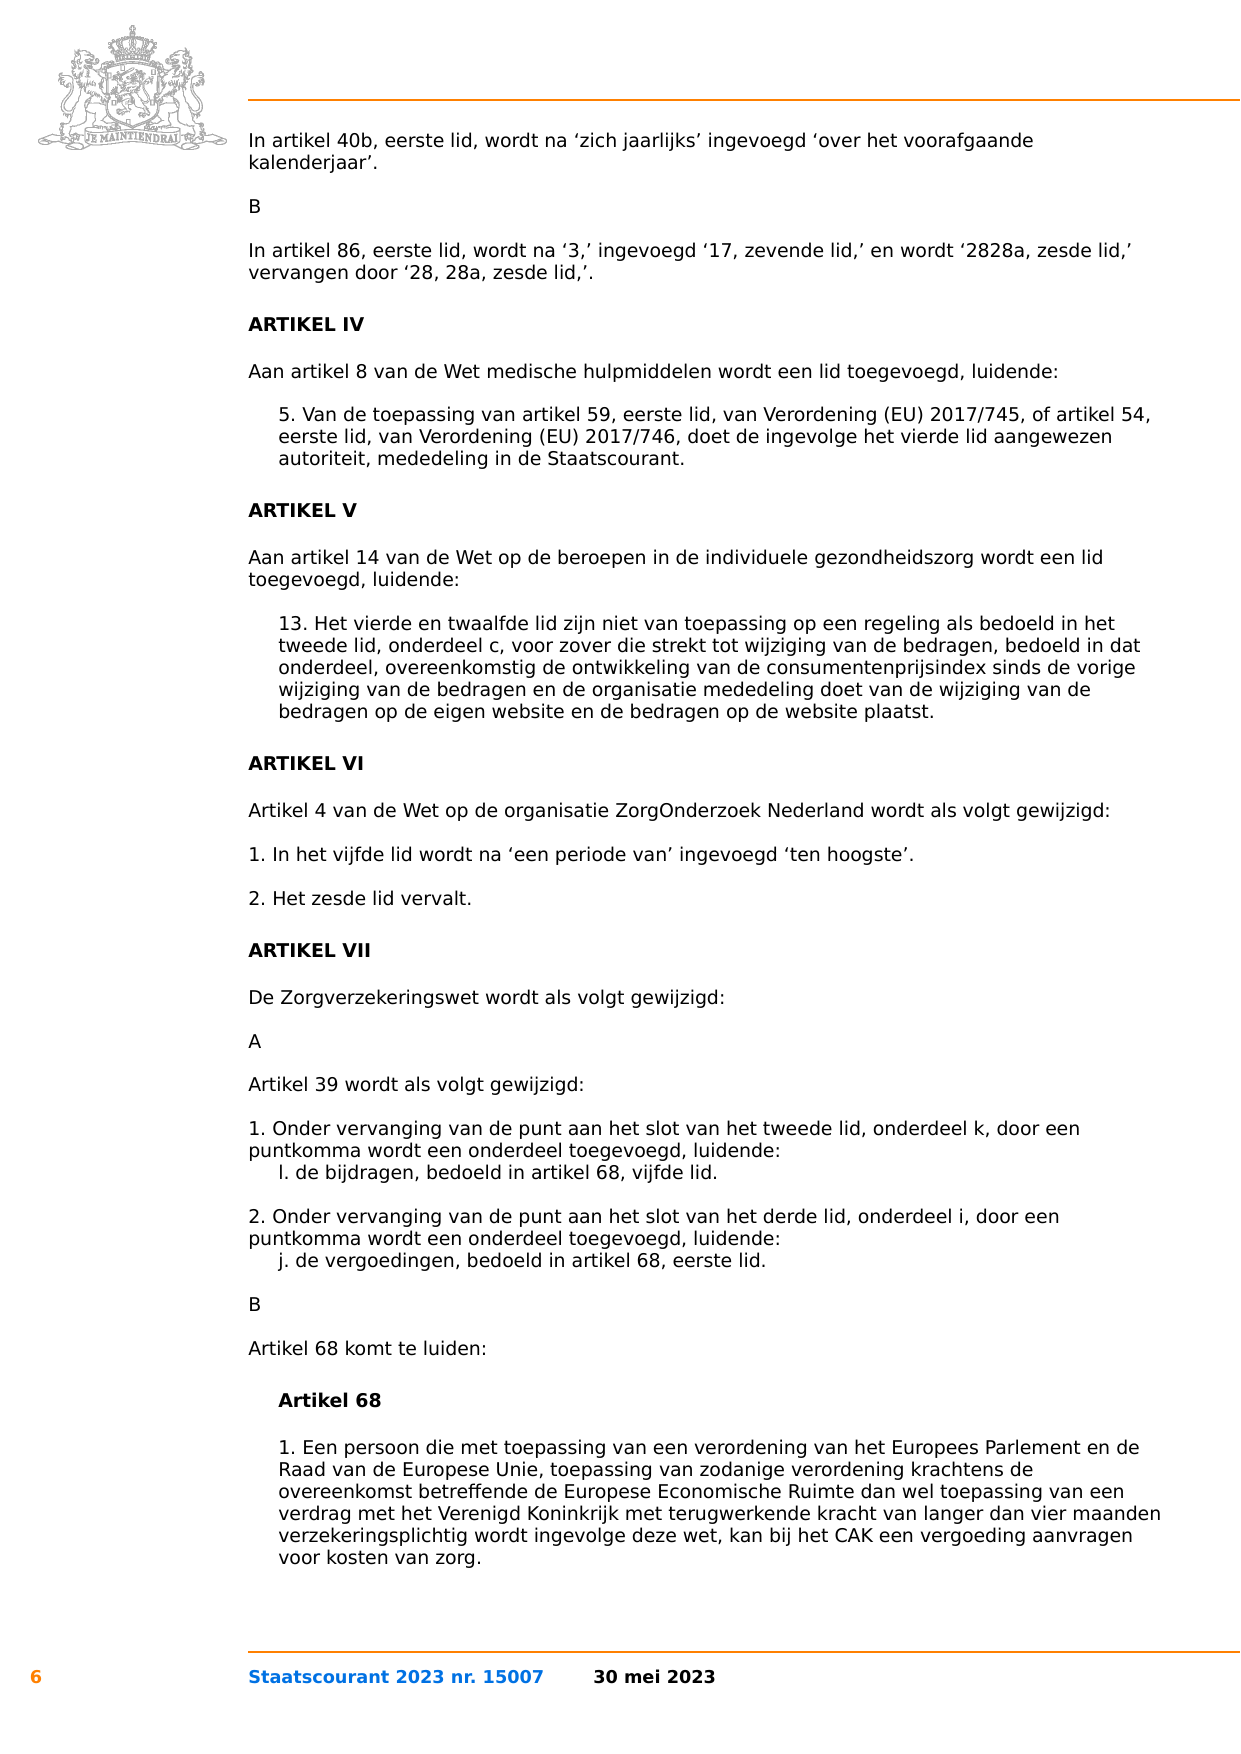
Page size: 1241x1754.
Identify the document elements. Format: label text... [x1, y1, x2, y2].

text In artikel 40b, eerste lid, wordt na ‘zich jaarlijks’ ingevoegd ‘over het voorafgaande kalenderjaar’. [248, 130, 1163, 174]
subtitle Artikel 68 [278, 1390, 1163, 1412]
text Aan artikel 8 van de Wet medische hulpmiddelen wordt een lid toegevoegd, luidende: [248, 361, 1163, 382]
text In artikel 86, eerste lid, wordt na ‘3,’ ingevoegd ‘17, zevende lid,’ en wordt ‘2828a, zesde lid,’ vervangen door ‘28, 28a, zesde lid,’. [248, 239, 1163, 283]
text 2. Het zesde lid vervalt. [248, 888, 1163, 910]
text Aan artikel 14 van de Wet op de beroepen in de individuele gezondheidszorg wordt een lid toegevoegd, luidende: [248, 547, 1163, 591]
text Artikel 4 van de Wet op de organisatie ZorgOnderzoek Nederland wordt als volgt gewijzigd: [248, 800, 1163, 822]
subtitle ARTIKEL VI [248, 753, 1163, 775]
text Artikel 39 wordt als volgt gewijzigd: [248, 1074, 1163, 1096]
text 1. Onder vervanging van de punt aan het slot van het tweede lid, onderdeel k, door een puntkomma wordt een onderdeel toegevoegd, luidende: [248, 1118, 1163, 1162]
text A [248, 1031, 1163, 1052]
text l. de bijdragen, bedoeld in artikel 68, vijfde lid. [278, 1162, 1163, 1184]
subtitle ARTIKEL IV [248, 313, 1163, 336]
text 5. Van de toepassing van artikel 59, eerste lid, van Verordening (EU) 2017/745, of artikel 54, eerste lid, van Verordening (EU) 2017/746, doet de ingevolge het vierde lid aangewezen autoriteit, mededeling in de Staatscourant. [278, 404, 1163, 470]
text 13. Het vierde en twaalfde lid zijn niet van toepassing op een regeling als bedoeld in het tweede lid, onderdeel c, voor zover die strekt tot wijziging van de bedragen, bedoeld in dat onderdeel, overeenkomstig de ontwikkeling van de consumentenprijsindex sinds de vorige wijziging van de bedragen en de organisatie mededeling doet van de wijziging van de bedragen op de eigen website en de bedragen op de website plaatst. [278, 613, 1163, 723]
text B [248, 196, 1163, 218]
picture [38, 25, 227, 150]
text j. de vergoedingen, bedoeld in artikel 68, eerste lid. [278, 1250, 1163, 1272]
text 2. Onder vervanging van de punt aan het slot van het derde lid, onderdeel i, door een puntkomma wordt een onderdeel toegevoegd, luidende: [248, 1206, 1163, 1250]
text De Zorgverzekeringswet wordt als volgt gewijzigd: [248, 987, 1163, 1009]
subtitle ARTIKEL VII [248, 940, 1163, 962]
text 1. Een persoon die met toepassing van een verordening van het Europees Parlement en de Raad van de Europese Unie, toepassing van zodanige verordening krachtens de overeenkomst betreffende de Europese Economische Ruimte dan wel toepassing van een verdrag met het Verenigd Koninkrijk met terugwerkende kracht van langer dan vier maanden verzekeringsplichtig wordt ingevolge deze wet, kan bij het CAK een vergoeding aanvragen voor kosten van zorg. [278, 1437, 1163, 1568]
text B [248, 1294, 1163, 1316]
subtitle ARTIKEL V [248, 500, 1163, 522]
text 1. In het vijfde lid wordt na ‘een periode van’ ingevoegd ‘ten hoogste’. [248, 844, 1163, 866]
text Artikel 68 komt te luiden: [248, 1338, 1163, 1360]
